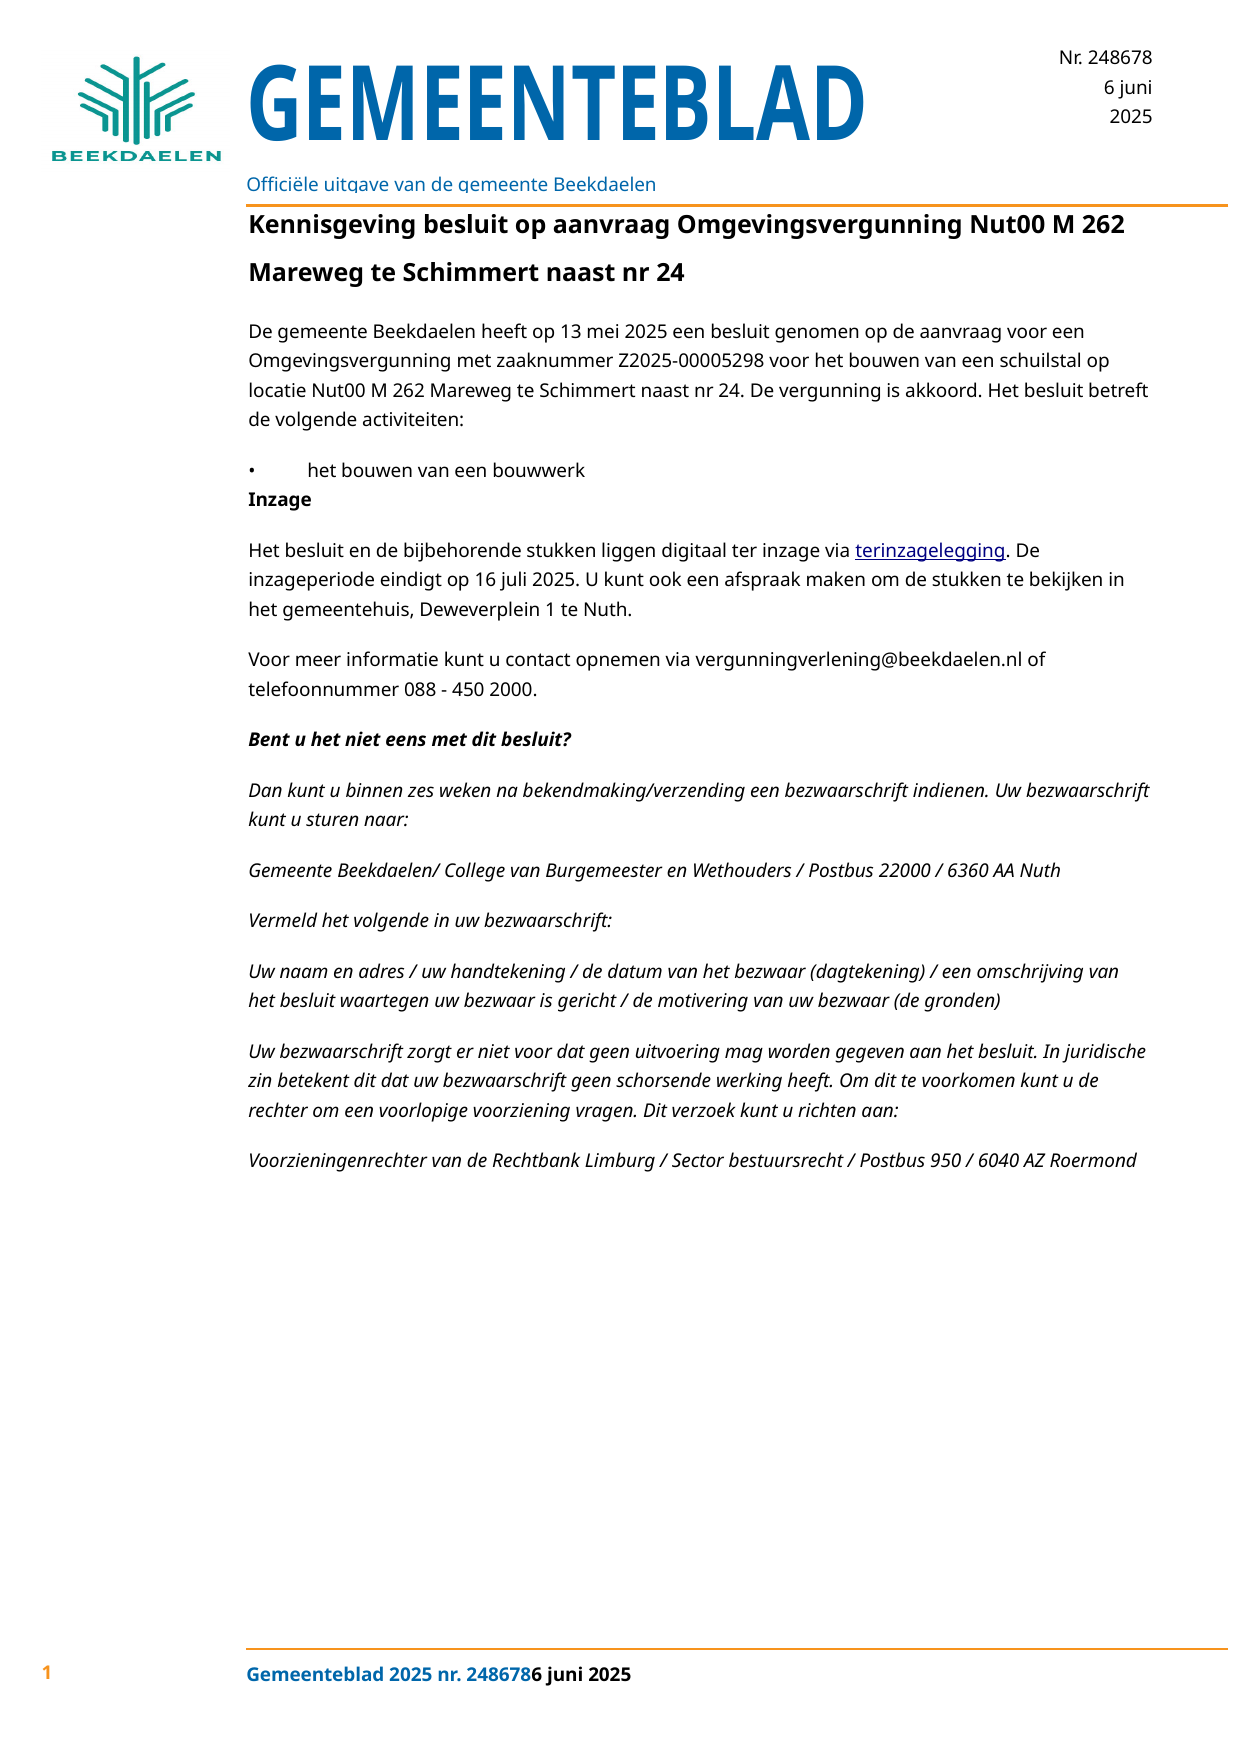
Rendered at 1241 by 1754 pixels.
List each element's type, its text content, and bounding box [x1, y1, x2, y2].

text Voorzieningenrechter van de Rechtbank Limburg / Sector bestuursrecht / Postbus 950 / 6040 AZ Roermond [248, 1147, 1152, 1173]
text Bent u het niet eens met dit besluit? [248, 727, 1152, 752]
text De gemeente Beekdaelen heeft op 13 mei 2025 een besluit genomen op de aanvraag voor een Omgevingsvergunning met zaaknummer Z2025-00005298 voor het bouwen van een schuilstal op locatie Nut00 M 262 Mareweg te Schimmert naast nr 24. De vergunning is akkoord. Het besluit betreft de volgende activiteiten: [248, 318, 1152, 432]
text Uw bezwaarschrift zorgt er niet voor dat geen uitvoering mag worden gegeven aan het besluit. In juridische zin betekent dit dat uw bezwaarschrift geen schorsende werking heeft. Om dit te voorkomen kunt u de rechter om een voorlopige voorziening vragen. Dit verzoek kunt u richten aan: [248, 1038, 1152, 1123]
text Gemeente Beekdaelen/ College van Burgemeester en Wethouders / Postbus 22000 / 6360 AA Nuth [248, 857, 1152, 883]
text Het besluit en de bijbehorende stukken liggen digitaal ter inzage via terinzagelegging. De inzageperiode eindigt op 16 juli 2025. U kunt ook een afspraak maken om de stukken te bekijken in het gemeentehuis, Deweverplein 1 te Nuth. [248, 537, 1152, 622]
text Uw naam en adres / uw handtekening / de datum van het bezwaar (dagtekening) / een omschrijving van het besluit waartegen uw bezwaar is gericht / de motivering van uw bezwaar (de gronden) [248, 958, 1152, 1013]
text Kennisgeving besluit op aanvraag Omgevingsvergunning Nut00 M 262 Mareweg te Schimmert naast nr 24 [248, 207, 1152, 288]
text Dan kunt u binnen zes weken na bekendmaking/verzending een bezwaarschrift indienen. Uw bezwaarschrift kunt u sturen naar: [248, 777, 1152, 832]
text Vermeld het volgende in uw bezwaarschrift: [248, 907, 1152, 933]
list het bouwen van een bouwwerk [248, 457, 1152, 483]
text Inzage [248, 487, 1152, 512]
text Voor meer informatie kunt u contact opnemen via vergunningverlening@beekdaelen.nl of telefoonnummer 088 - 450 2000. [248, 647, 1152, 702]
picture [41, 47, 231, 172]
